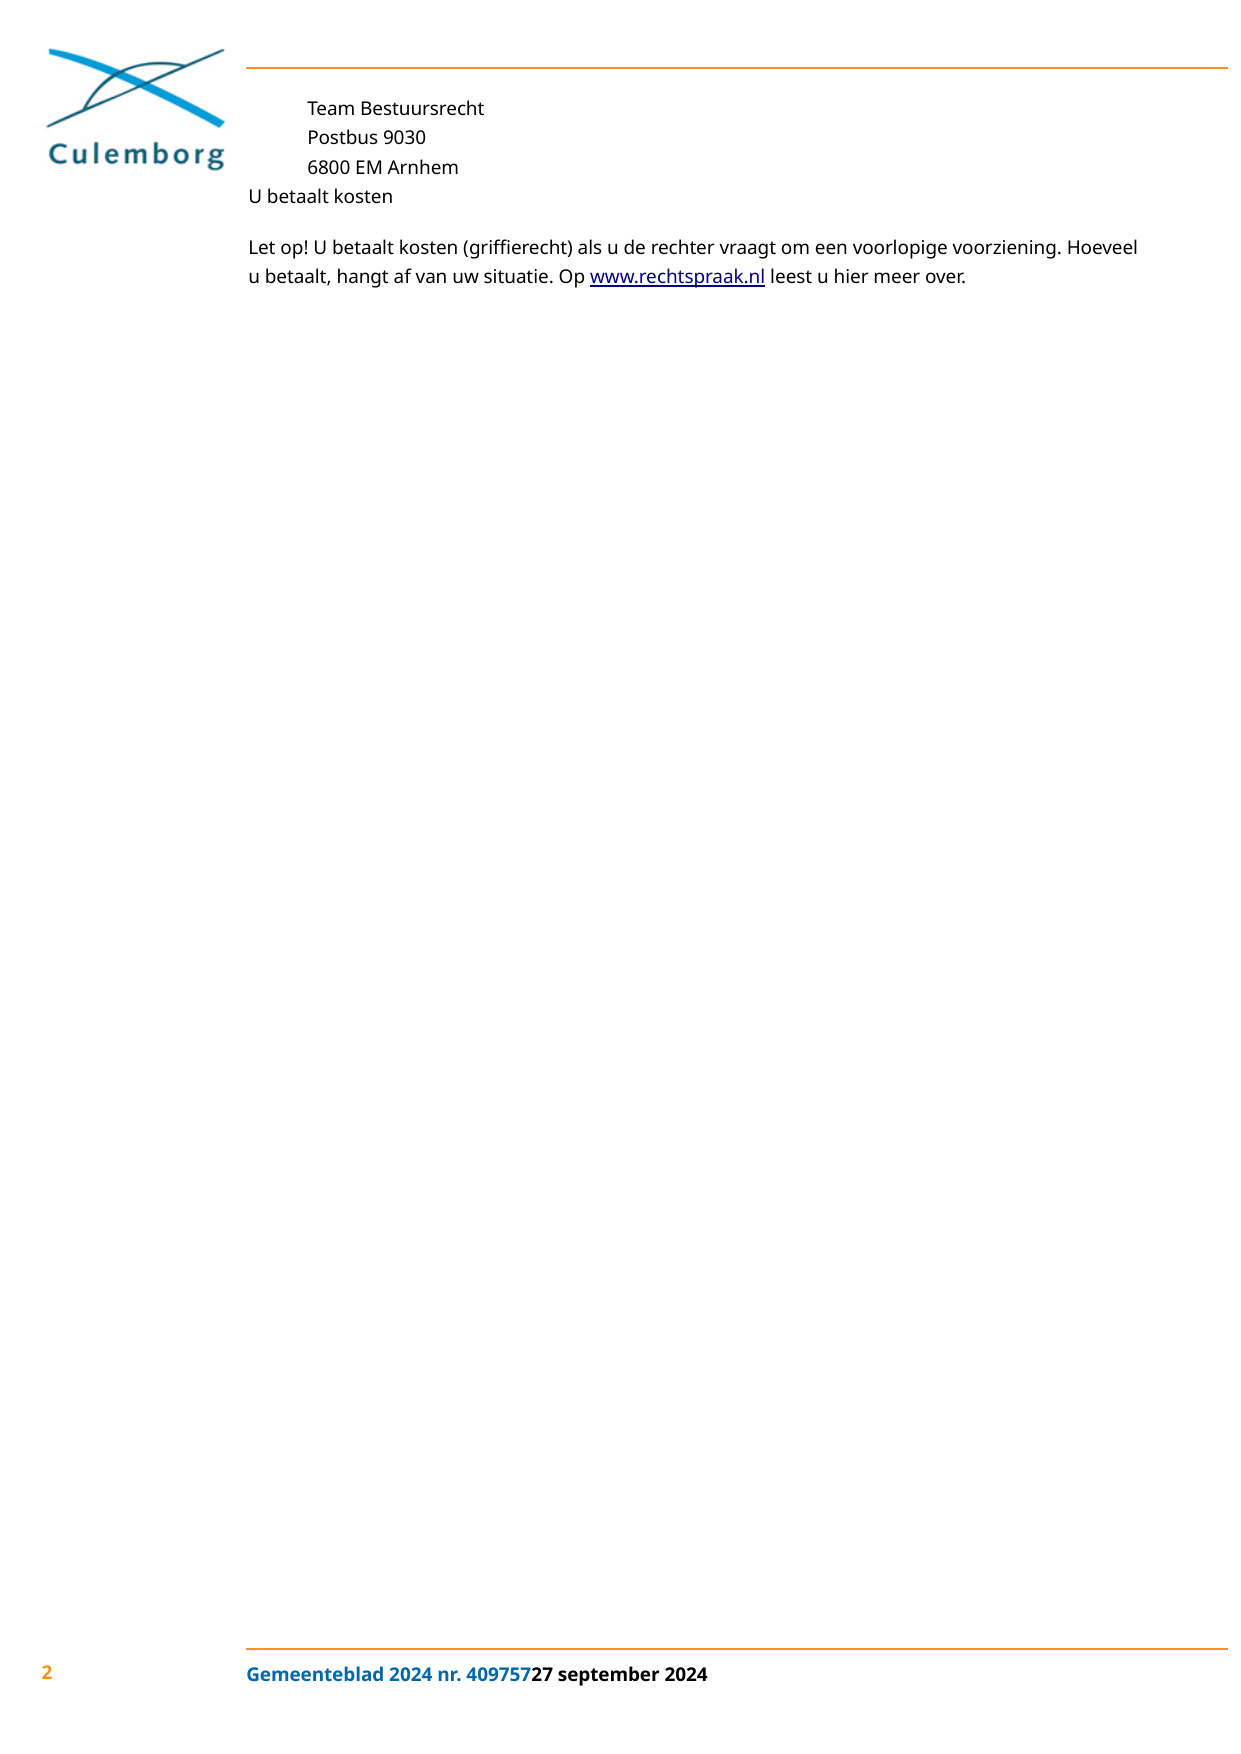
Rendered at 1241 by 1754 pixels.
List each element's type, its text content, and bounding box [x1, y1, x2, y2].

list Postbus 9030 [248, 124, 1152, 150]
picture [41, 47, 231, 172]
list 6800 EM Arnhem [248, 154, 1152, 180]
text U betaalt kosten [248, 183, 1152, 209]
text Let op! U betaalt kosten (griffierecht) als u de rechter vraagt om een voorlopige voorziening. Hoeveel u betaalt, hangt af van uw situatie. Op www.rechtspraak.nl leest u hier meer over. [248, 234, 1152, 289]
list Team Bestuursrecht [248, 95, 1152, 121]
